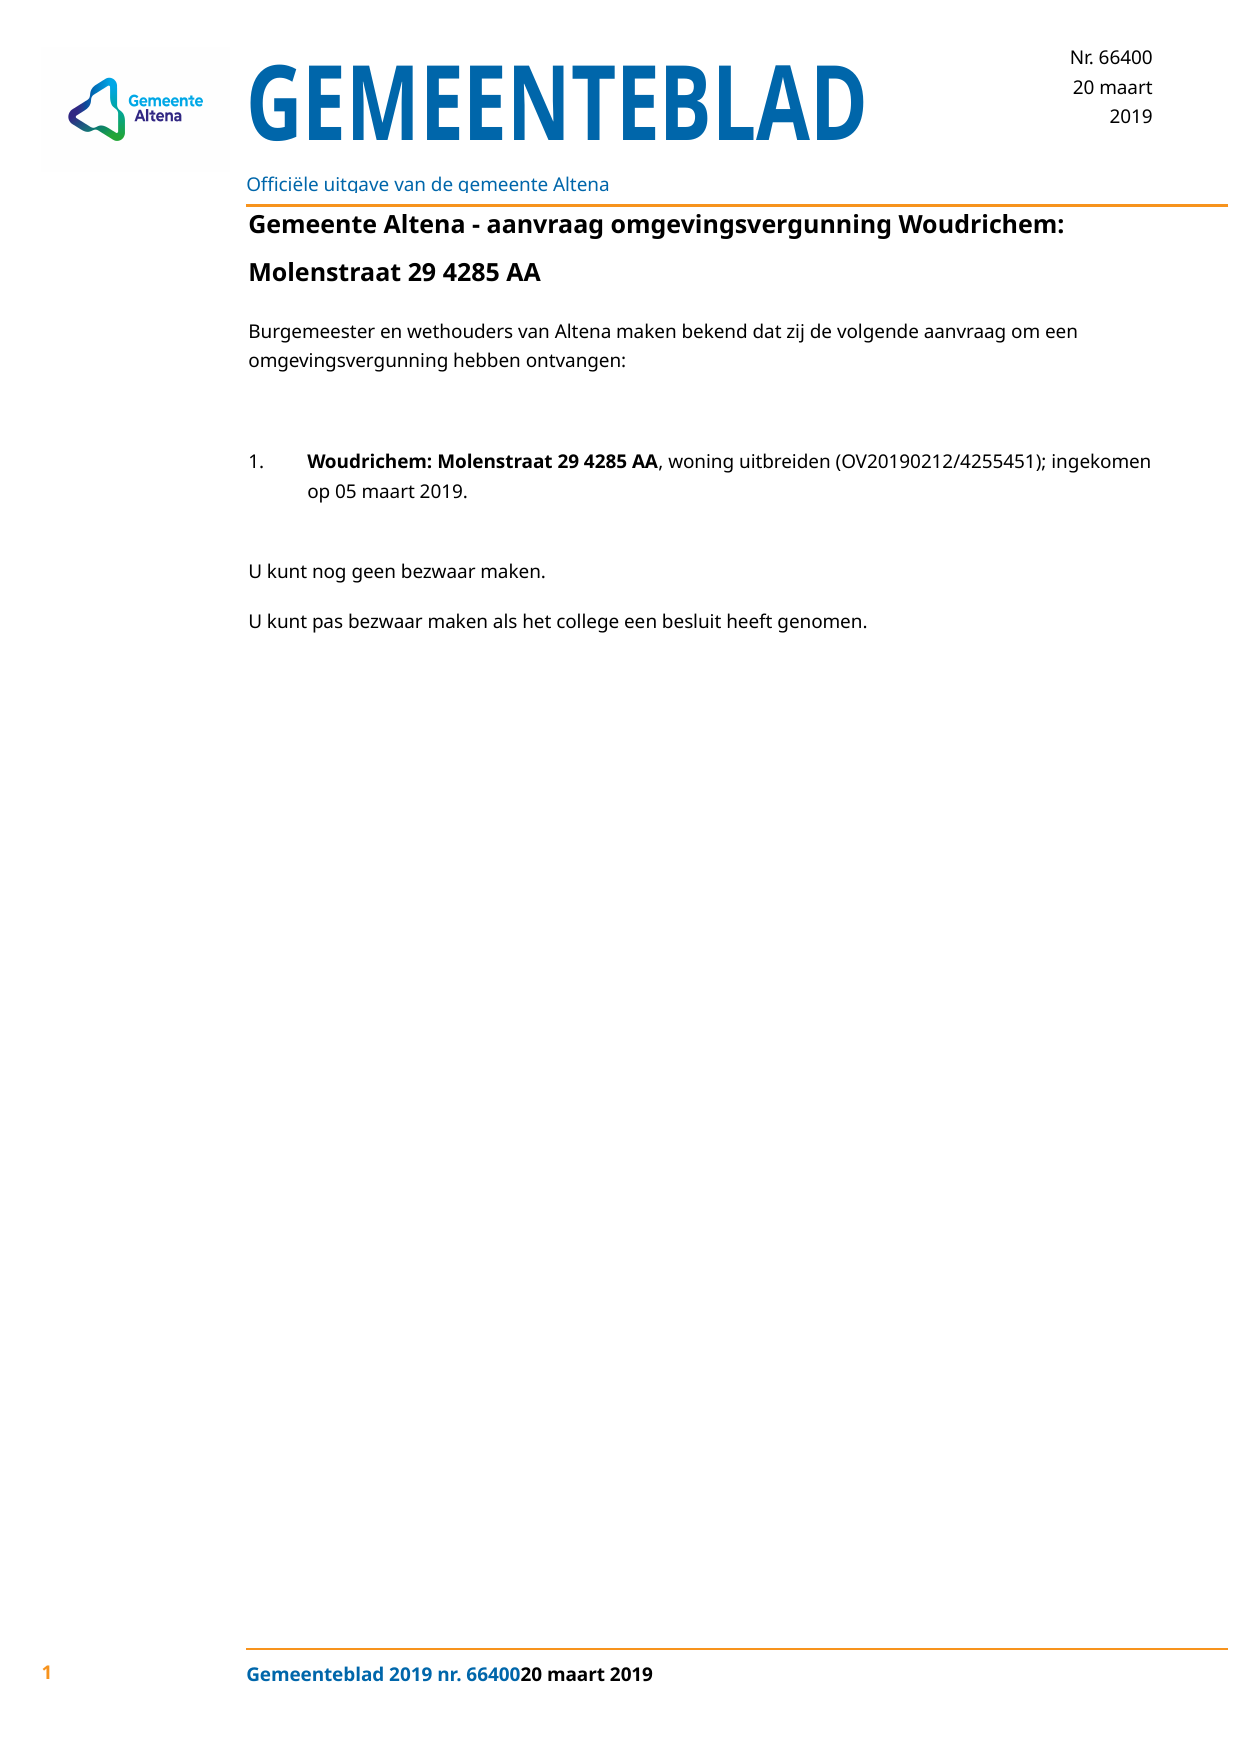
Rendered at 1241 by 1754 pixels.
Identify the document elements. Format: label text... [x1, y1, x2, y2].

text Burgemeester en wethouders van Altena maken bekend dat zij de volgende aanvraag om een omgevingsvergunning hebben ontvangen: [248, 318, 1152, 373]
text Gemeente Altena - aanvraag omgevingsvergunning Woudrichem: Molenstraat 29 4285 AA [248, 207, 1152, 288]
text U kunt pas bezwaar maken als het college een besluit heeft genomen. [248, 608, 1152, 634]
text U kunt nog geen bezwaar maken. [248, 558, 1152, 584]
picture [41, 47, 231, 172]
list Woudrichem: Molenstraat 29 4285 AA, woning uitbreiden (OV20190212/4255451); ingekomen op 05 maart 2019. [248, 448, 1152, 504]
